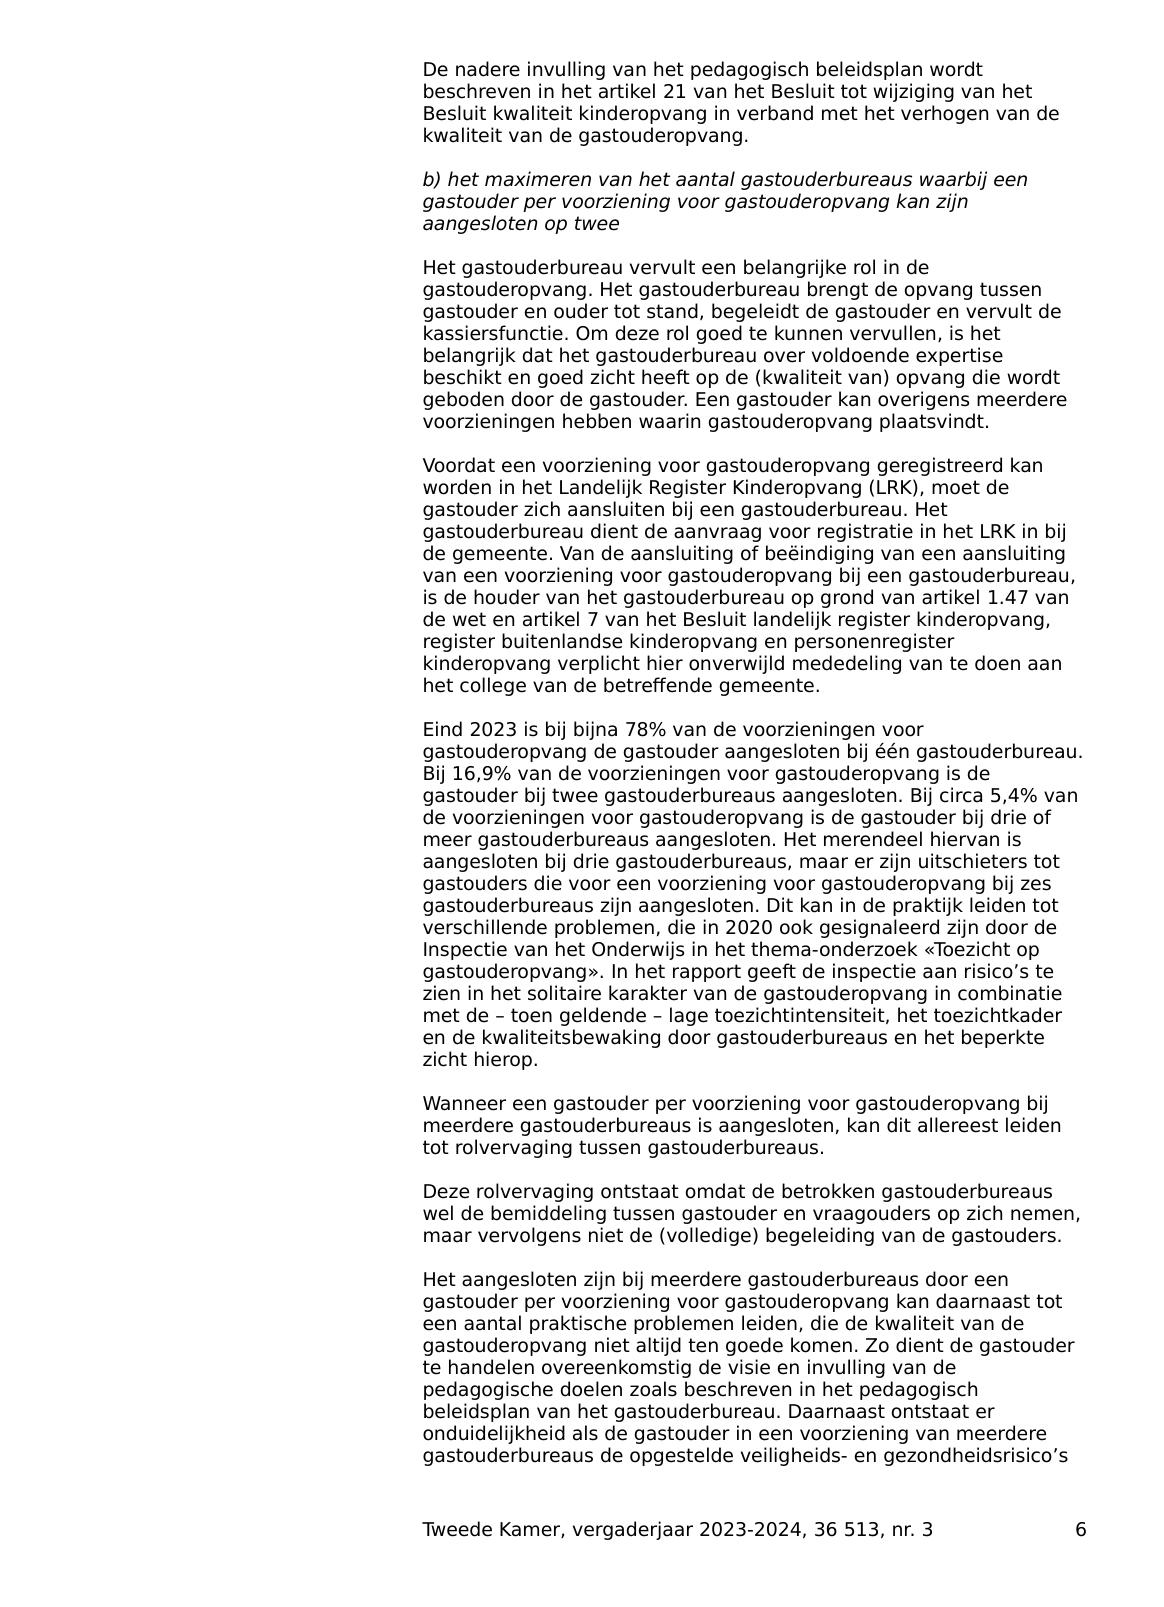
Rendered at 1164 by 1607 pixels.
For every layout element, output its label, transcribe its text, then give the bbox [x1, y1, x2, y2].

text Wanneer een gastouder per voorziening voor gastouderopvang bij meerdere gastouderbureaus is aangesloten, kan dit allereest leiden tot rolvervaging tussen gastouderbureaus. [422, 1093, 1087, 1159]
text Het aangesloten zijn bij meerdere gastouderbureaus door een gastouder per voorziening voor gastouderopvang kan daarnaast tot een aantal praktische problemen leiden, die de kwaliteit van de gastouderopvang niet altijd ten goede komen. Zo dient de gastouder te handelen overeenkomstig de visie en invulling van de pedagogische doelen zoals beschreven in het pedagogisch beleidsplan van het gastouderbureau. Daarnaast ontstaat er onduidelijkheid als de gastouder in een voorziening van meerdere gastouderbureaus de opgestelde veiligheids- en gezondheidsrisico’s [422, 1269, 1087, 1467]
text De nadere invulling van het pedagogisch beleidsplan wordt beschreven in het artikel 21 van het Besluit tot wijziging van het Besluit kwaliteit kinderopvang in verband met het verhogen van de kwaliteit van de gastouderopvang. [422, 59, 1087, 147]
text Eind 2023 is bij bijna 78% van de voorzieningen voor gastouderopvang de gastouder aangesloten bij één gastouderbureau. Bij 16,9% van de voorzieningen voor gastouderopvang is de gastouder bij twee gastouderbureaus aangesloten. Bij circa 5,4% van de voorzieningen voor gastouderopvang is de gastouder bij drie of meer gastouderbureaus aangesloten. Het merendeel hiervan is aangesloten bij drie gastouderbureaus, maar er zijn uitschieters tot gastouders die voor een voorziening voor gastouderopvang bij zes gastouderbureaus zijn aangesloten. Dit kan in de praktijk leiden tot verschillende problemen, die in 2020 ook gesignaleerd zijn door de Inspectie van het Onderwijs in het thema-onderzoek «Toezicht op gastouderopvang». In het rapport geeft de inspectie aan risico’s te zien in het solitaire karakter van de gastouderopvang in combinatie met de – toen geldende – lage toezichtintensiteit, het toezichtkader en de kwaliteitsbewaking door gastouderbureaus en het beperkte zicht hierop. [422, 719, 1087, 1071]
text Deze rolvervaging ontstaat omdat de betrokken gastouderbureaus wel de bemiddeling tussen gastouder en vraagouders op zich nemen, maar vervolgens niet de (volledige) begeleiding van de gastouders. [422, 1181, 1087, 1247]
text Het gastouderbureau vervult een belangrijke rol in de gastouderopvang. Het gastouderbureau brengt de opvang tussen gastouder en ouder tot stand, begeleidt de gastouder en vervult de kassiersfunctie. Om deze rol goed te kunnen vervullen, is het belangrijk dat het gastouderbureau over voldoende expertise beschikt en goed zicht heeft op de (kwaliteit van) opvang die wordt geboden door de gastouder. Een gastouder kan overigens meerdere voorzieningen hebben waarin gastouderopvang plaatsvindt. [422, 257, 1087, 433]
text Voordat een voorziening voor gastouderopvang geregistreerd kan worden in het Landelijk Register Kinderopvang (LRK), moet de gastouder zich aansluiten bij een gastouderbureau. Het gastouderbureau dient de aanvraag voor registratie in het LRK in bij de gemeente. Van de aansluiting of beëindiging van een aansluiting van een voorziening voor gastouderopvang bij een gastouderbureau, is de houder van het gastouderbureau op grond van artikel 1.47 van de wet en artikel 7 van het Besluit landelijk register kinderopvang, register buitenlandse kinderopvang en personenregister kinderopvang verplicht hier onverwijld mededeling van te doen aan het college van de betreffende gemeente. [422, 455, 1087, 697]
subtitle b) het maximeren van het aantal gastouderbureaus waarbij een gastouder per voorziening voor gastouderopvang kan zijn aangesloten op twee [422, 169, 1087, 235]
